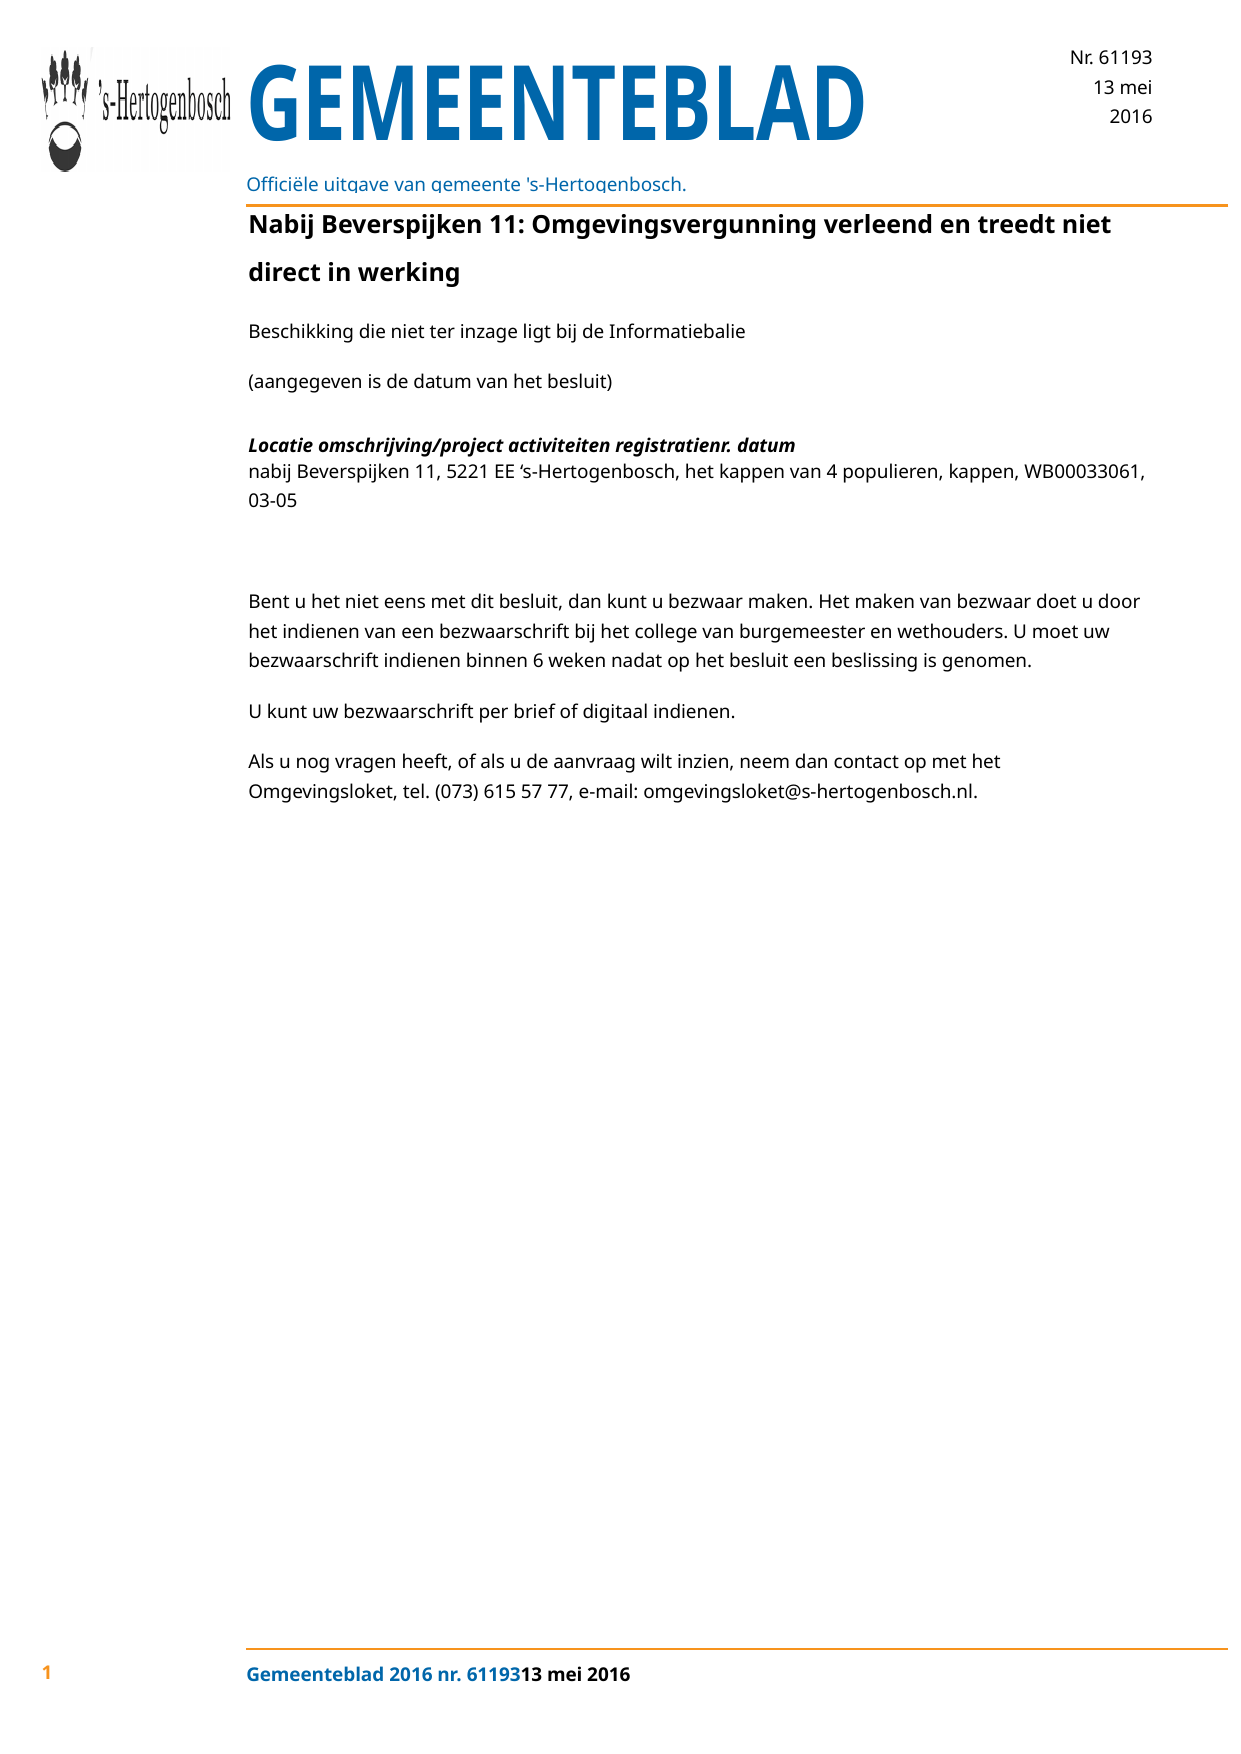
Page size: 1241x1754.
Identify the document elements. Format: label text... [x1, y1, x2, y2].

text Locatie omschrijving/project activiteiten registratienr. datum [248, 432, 1152, 458]
text nabij Beverspijken 11, 5221 EE ‘s-Hertogenbosch, het kappen van 4 populieren, kappen, WB00033061, 03-05 [248, 458, 1152, 513]
text U kunt uw bezwaarschrift per brief of digitaal indienen. [248, 698, 1152, 724]
text Beschikking die niet ter inzage ligt bij de Informatiebalie [248, 318, 1152, 344]
text Bent u het niet eens met dit besluit, dan kunt u bezwaar maken. Het maken van bezwaar doet u door het indienen van een bezwaarschrift bij het college van burgemeester en wethouders. U moet uw bezwaarschrift indienen binnen 6 weken nadat op het besluit een beslissing is genomen. [248, 588, 1152, 673]
text Als u nog vragen heeft, of als u de aanvraag wilt inzien, neem dan contact op met het Omgevingsloket, tel. (073) 615 57 77, e-mail: omgevingsloket@s-hertogenbosch.nl. [248, 748, 1152, 804]
text Nabij Beverspijken 11: Omgevingsvergunning verleend en treedt niet direct in werking [248, 207, 1152, 288]
picture [41, 47, 231, 172]
text (aangegeven is de datum van het besluit) [248, 368, 1152, 394]
